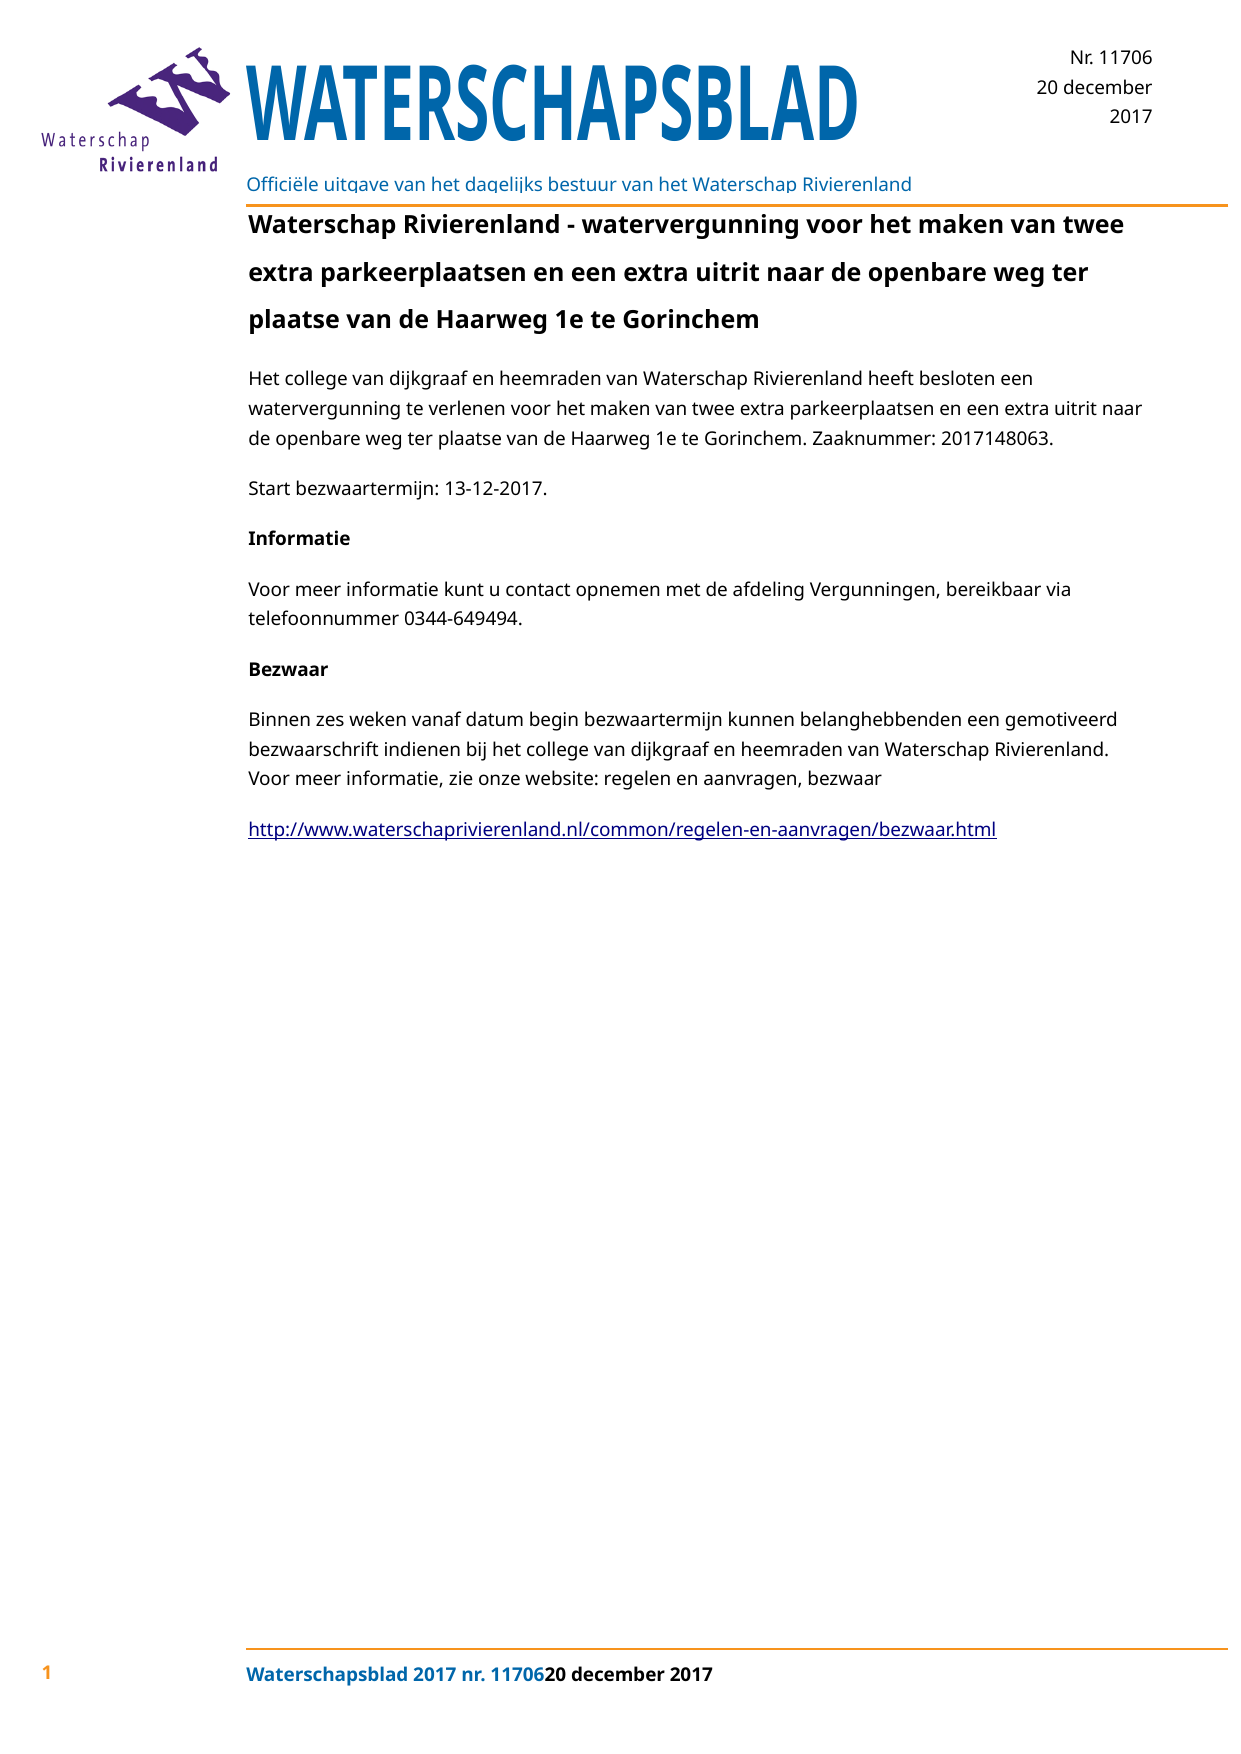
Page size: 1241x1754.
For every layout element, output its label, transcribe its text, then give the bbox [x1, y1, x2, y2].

text Voor meer informatie kunt u contact opnemen met de afdeling Vergunningen, bereikbaar via telefoonnummer 0344-649494. [248, 576, 1152, 631]
text http://www.waterschaprivierenland.nl/common/regelen-en-aanvragen/bezwaar.html [248, 816, 1152, 842]
text Bezwaar [248, 656, 1152, 682]
text Het college van dijkgraaf en heemraden van Waterschap Rivierenland heeft besloten een watervergunning te verlenen voor het maken van twee extra parkeerplaatsen en een extra uitrit naar de openbare weg ter plaatse van de Haarweg 1e te Gorinchem. Zaaknummer: 2017148063. [248, 366, 1152, 450]
text Binnen zes weken vanaf datum begin bezwaartermijn kunnen belanghebbenden een gemotiveerd bezwaarschrift indienen bij het college van dijkgraaf en heemraden van Waterschap Rivierenland. Voor meer informatie, zie onze website: regelen en aanvragen, bezwaar [248, 706, 1152, 791]
text Start bezwaartermijn: 13-12-2017. [248, 475, 1152, 501]
text Waterschap Rivierenland - watervergunning voor het maken van twee extra parkeerplaatsen en een extra uitrit naar de openbare weg ter plaatse van de Haarweg 1e te Gorinchem [248, 207, 1152, 336]
text Informatie [248, 526, 1152, 551]
picture [41, 47, 231, 172]
